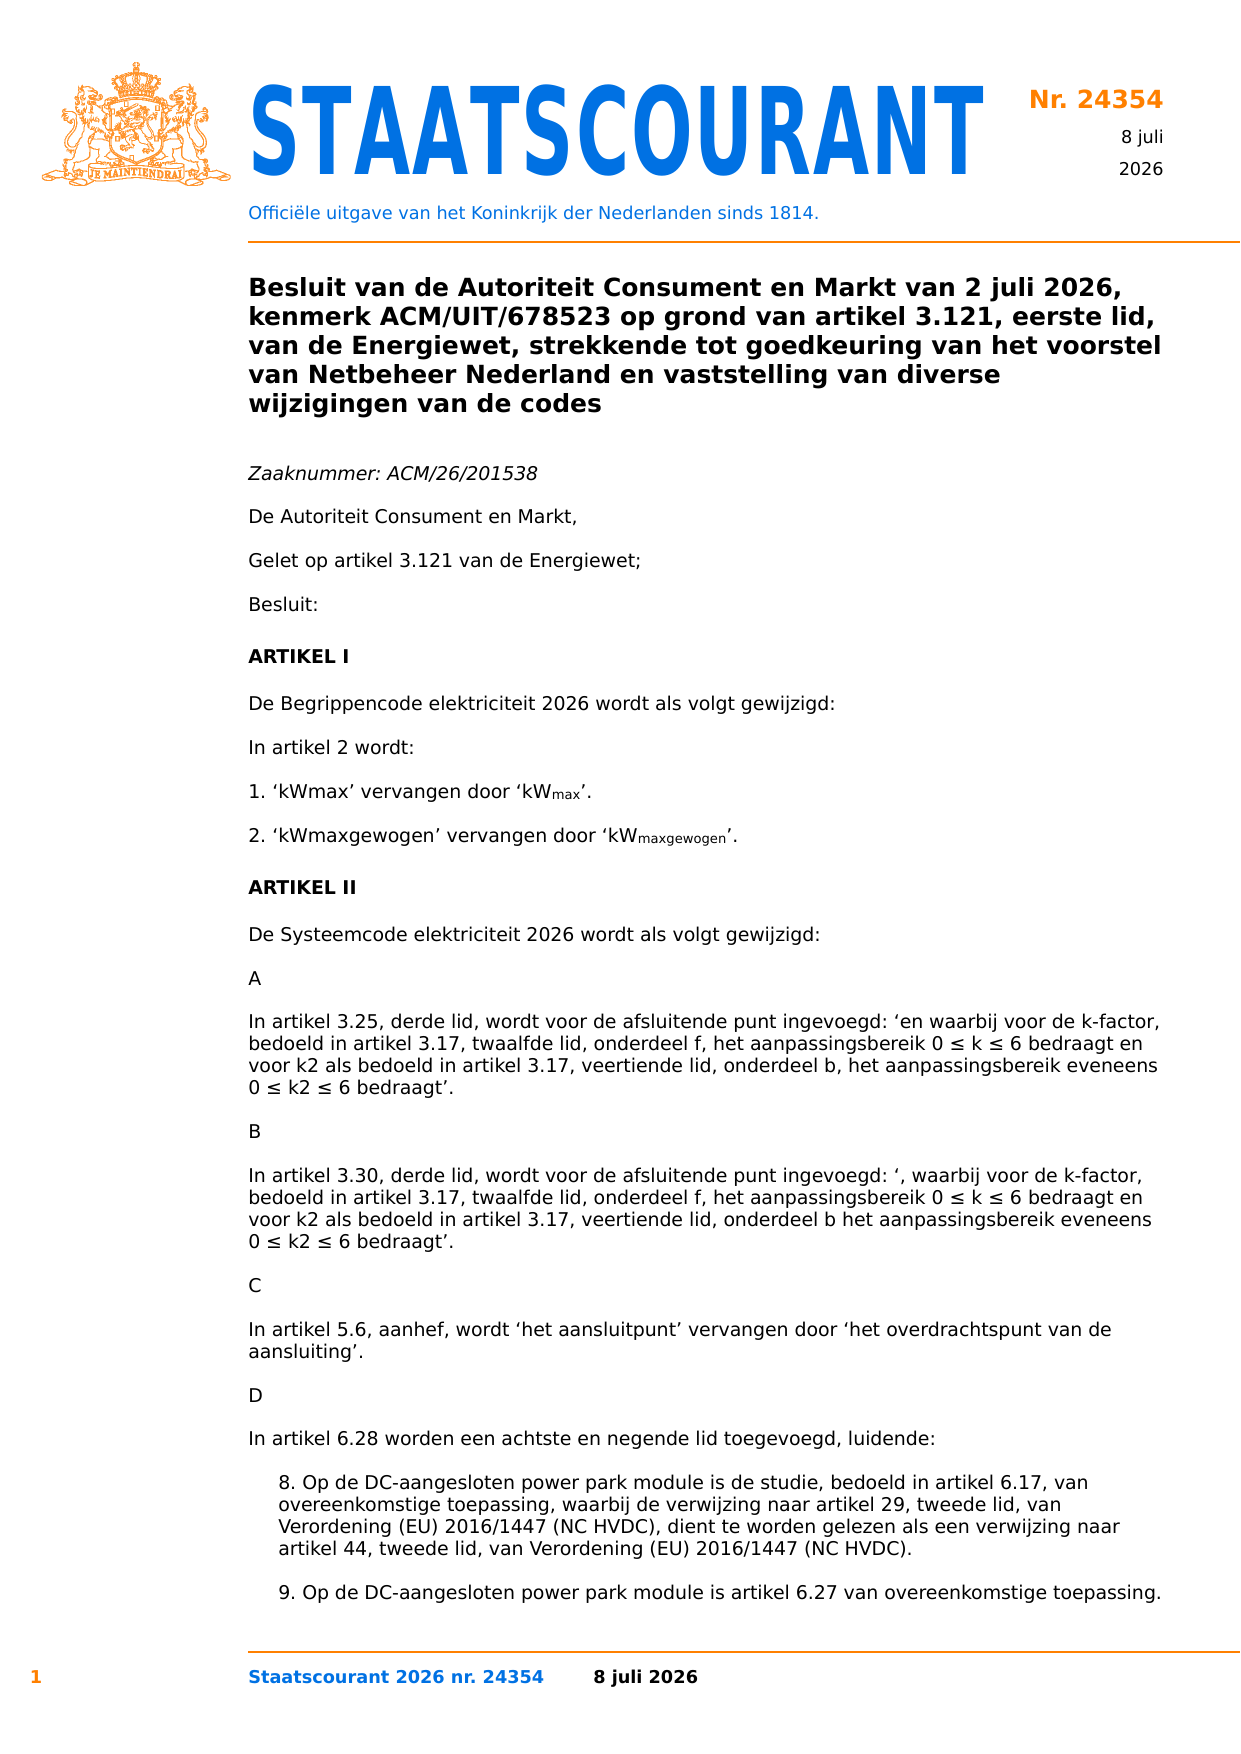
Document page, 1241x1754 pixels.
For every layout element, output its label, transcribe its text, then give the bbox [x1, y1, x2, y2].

text In artikel 3.25, derde lid, wordt voor de afsluitende punt ingevoegd: ‘en waarbij voor de k-factor, bedoeld in artikel 3.17, twaalfde lid, onderdeel f, het aanpassingsbereik 0 ≤ k ≤ 6 bedraagt en voor k2 als bedoeld in artikel 3.17, veertiende lid, onderdeel b, het aanpassingsbereik eveneens 0 ≤ k2 ≤ 6 bedraagt’. [248, 1011, 1163, 1099]
text 8. Op de DC-aangesloten power park module is de studie, bedoeld in artikel 6.17, van overeenkomstige toepassing, waarbij de verwijzing naar artikel 29, tweede lid, van Verordening (EU) 2016/1447 (NC HVDC), dient te worden gelezen als een verwijzing naar artikel 44, tweede lid, van Verordening (EU) 2016/1447 (NC HVDC). [278, 1472, 1163, 1560]
text B [248, 1121, 1163, 1143]
table_cell Officiële uitgave van het Koninkrijk der Nederlanden sinds 1814. [248, 203, 1240, 241]
text In artikel 6.28 worden een achtste en negende lid toegevoegd, luidende: [248, 1428, 1163, 1450]
text In artikel 2 wordt: [248, 737, 1163, 759]
picture [41, 62, 231, 186]
table_cell 2026 [998, 153, 1240, 203]
table_header STAATSCOURANT [248, 62, 998, 203]
subtitle Besluit van de Autoriteit Consument en Markt van 2 juli 2026, kenmerk ACM/UIT/678523 op grond van artikel 3.121, eerste lid, van de Energiewet, strekkende tot goedkeuring van het voorstel van Netbeheer Nederland en vaststelling van diverse wijzigingen van de codes [248, 273, 1163, 419]
text De Begrippencode elektriciteit 2026 wordt als volgt gewijzigd: [248, 693, 1163, 715]
text C [248, 1275, 1163, 1297]
text Besluit: [248, 594, 1163, 616]
text A [248, 967, 1163, 989]
table_cell 8 juli [998, 121, 1240, 153]
text 2. ‘kWmaxgewogen’ vervangen door ‘kWmaxgewogen’. [248, 825, 1163, 847]
subtitle ARTIKEL I [248, 646, 1163, 668]
text 1. ‘kWmax’ vervangen door ‘kWmax’. [248, 781, 1163, 803]
text Gelet op artikel 3.121 van de Energiewet; [248, 550, 1163, 572]
text In artikel 5.6, aanhef, wordt ‘het aansluitpunt’ vervangen door ‘het overdrachtspunt van de aansluiting’. [248, 1319, 1163, 1363]
text Zaaknummer: ACM/26/201538 [248, 463, 1163, 484]
text De Autoriteit Consument en Markt, [248, 506, 1163, 528]
text De Systeemcode elektriciteit 2026 wordt als volgt gewijzigd: [248, 924, 1163, 946]
subtitle ARTIKEL II [248, 877, 1163, 899]
text In artikel 3.30, derde lid, wordt voor de afsluitende punt ingevoegd: ‘, waarbij voor de k-factor, bedoeld in artikel 3.17, twaalfde lid, onderdeel f, het aanpassingsbereik 0 ≤ k ≤ 6 bedraagt en voor k2 als bedoeld in artikel 3.17, veertiende lid, onderdeel b het aanpassingsbereik eveneens 0 ≤ k2 ≤ 6 bedraagt’. [248, 1165, 1163, 1253]
table_header Nr. 24354 [998, 62, 1240, 121]
text 9. Op de DC-aangesloten power park module is artikel 6.27 van overeenkomstige toepassing. [278, 1582, 1163, 1604]
table_header [25, 62, 248, 241]
text D [248, 1384, 1163, 1406]
